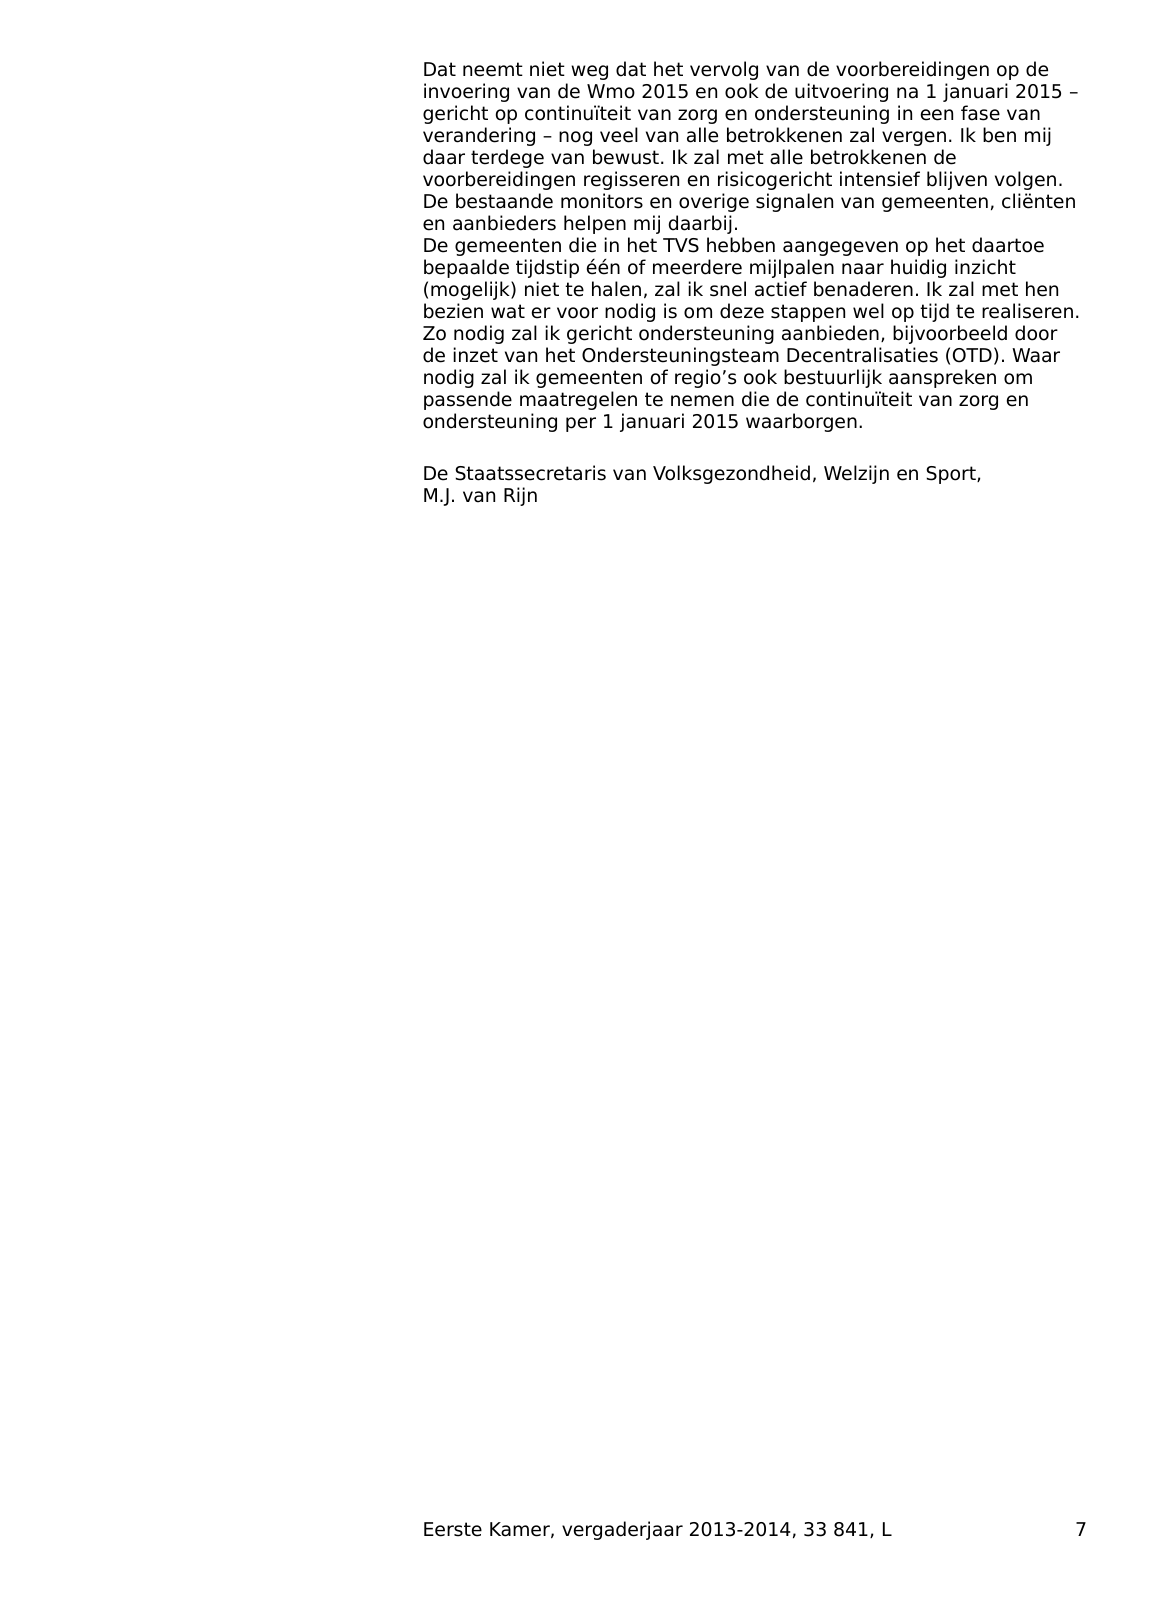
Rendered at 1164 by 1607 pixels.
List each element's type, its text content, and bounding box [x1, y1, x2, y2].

text De Staatssecretaris van Volksgezondheid, Welzijn en Sport, M.J. van Rijn [422, 463, 1087, 507]
text De gemeenten die in het TVS hebben aangegeven op het daartoe bepaalde tijdstip één of meerdere mijlpalen naar huidig inzicht (mogelijk) niet te halen, zal ik snel actief benaderen. Ik zal met hen bezien wat er voor nodig is om deze stappen wel op tijd te realiseren. Zo nodig zal ik gericht ondersteuning aanbieden, bijvoorbeeld door de inzet van het Ondersteuningsteam Decentralisaties (OTD). Waar nodig zal ik gemeenten of regio’s ook bestuurlijk aanspreken om passende maatregelen te nemen die de continuïteit van zorg en ondersteuning per 1 januari 2015 waarborgen. [422, 235, 1087, 433]
text Dat neemt niet weg dat het vervolg van de voorbereidingen op de invoering van de Wmo 2015 en ook de uitvoering na 1 januari 2015 – gericht op continuïteit van zorg en ondersteuning in een fase van verandering – nog veel van alle betrokkenen zal vergen. Ik ben mij daar terdege van bewust. Ik zal met alle betrokkenen de voorbereidingen regisseren en risicogericht intensief blijven volgen. De bestaande monitors en overige signalen van gemeenten, cliënten en aanbieders helpen mij daarbij. [422, 59, 1087, 235]
